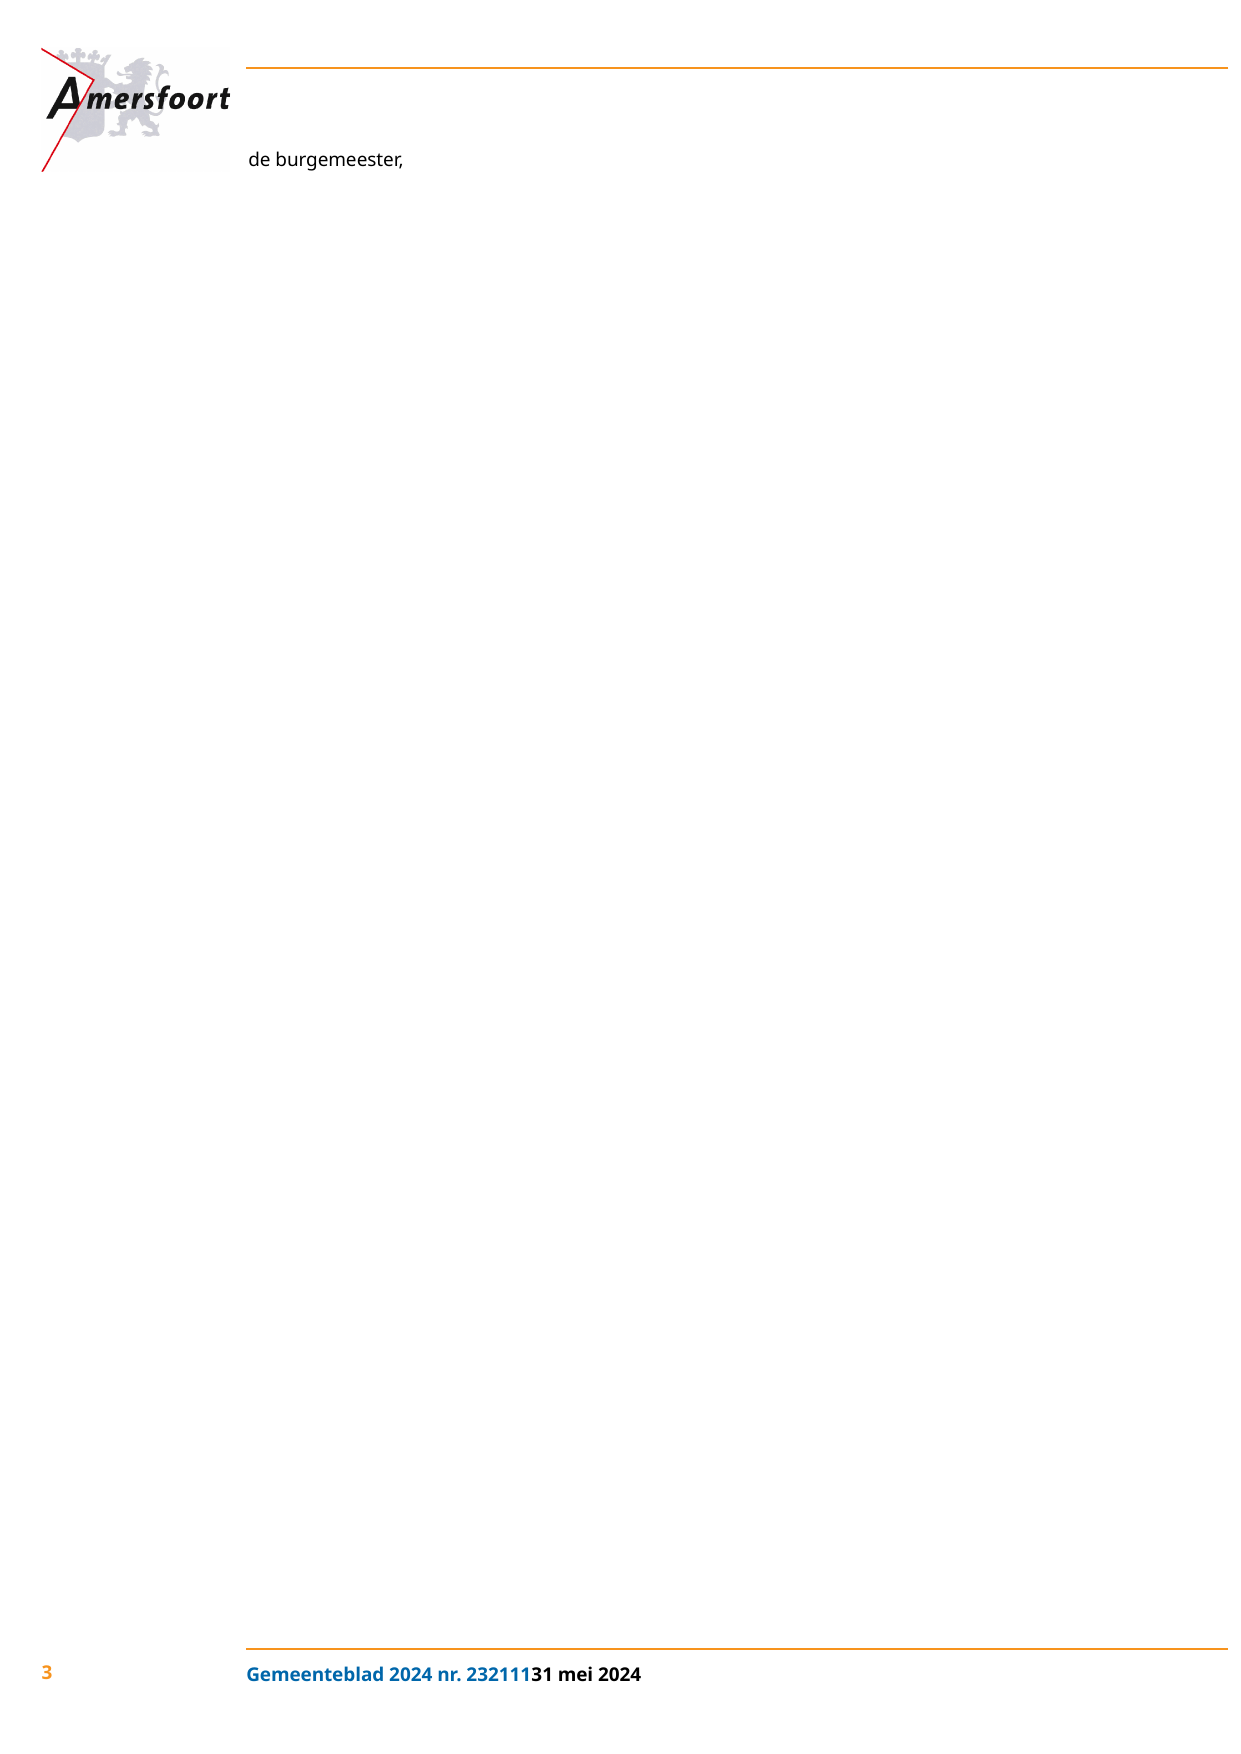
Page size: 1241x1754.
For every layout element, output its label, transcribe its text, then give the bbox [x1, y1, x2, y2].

text de burgemeester, [248, 146, 1152, 172]
picture [41, 47, 231, 172]
